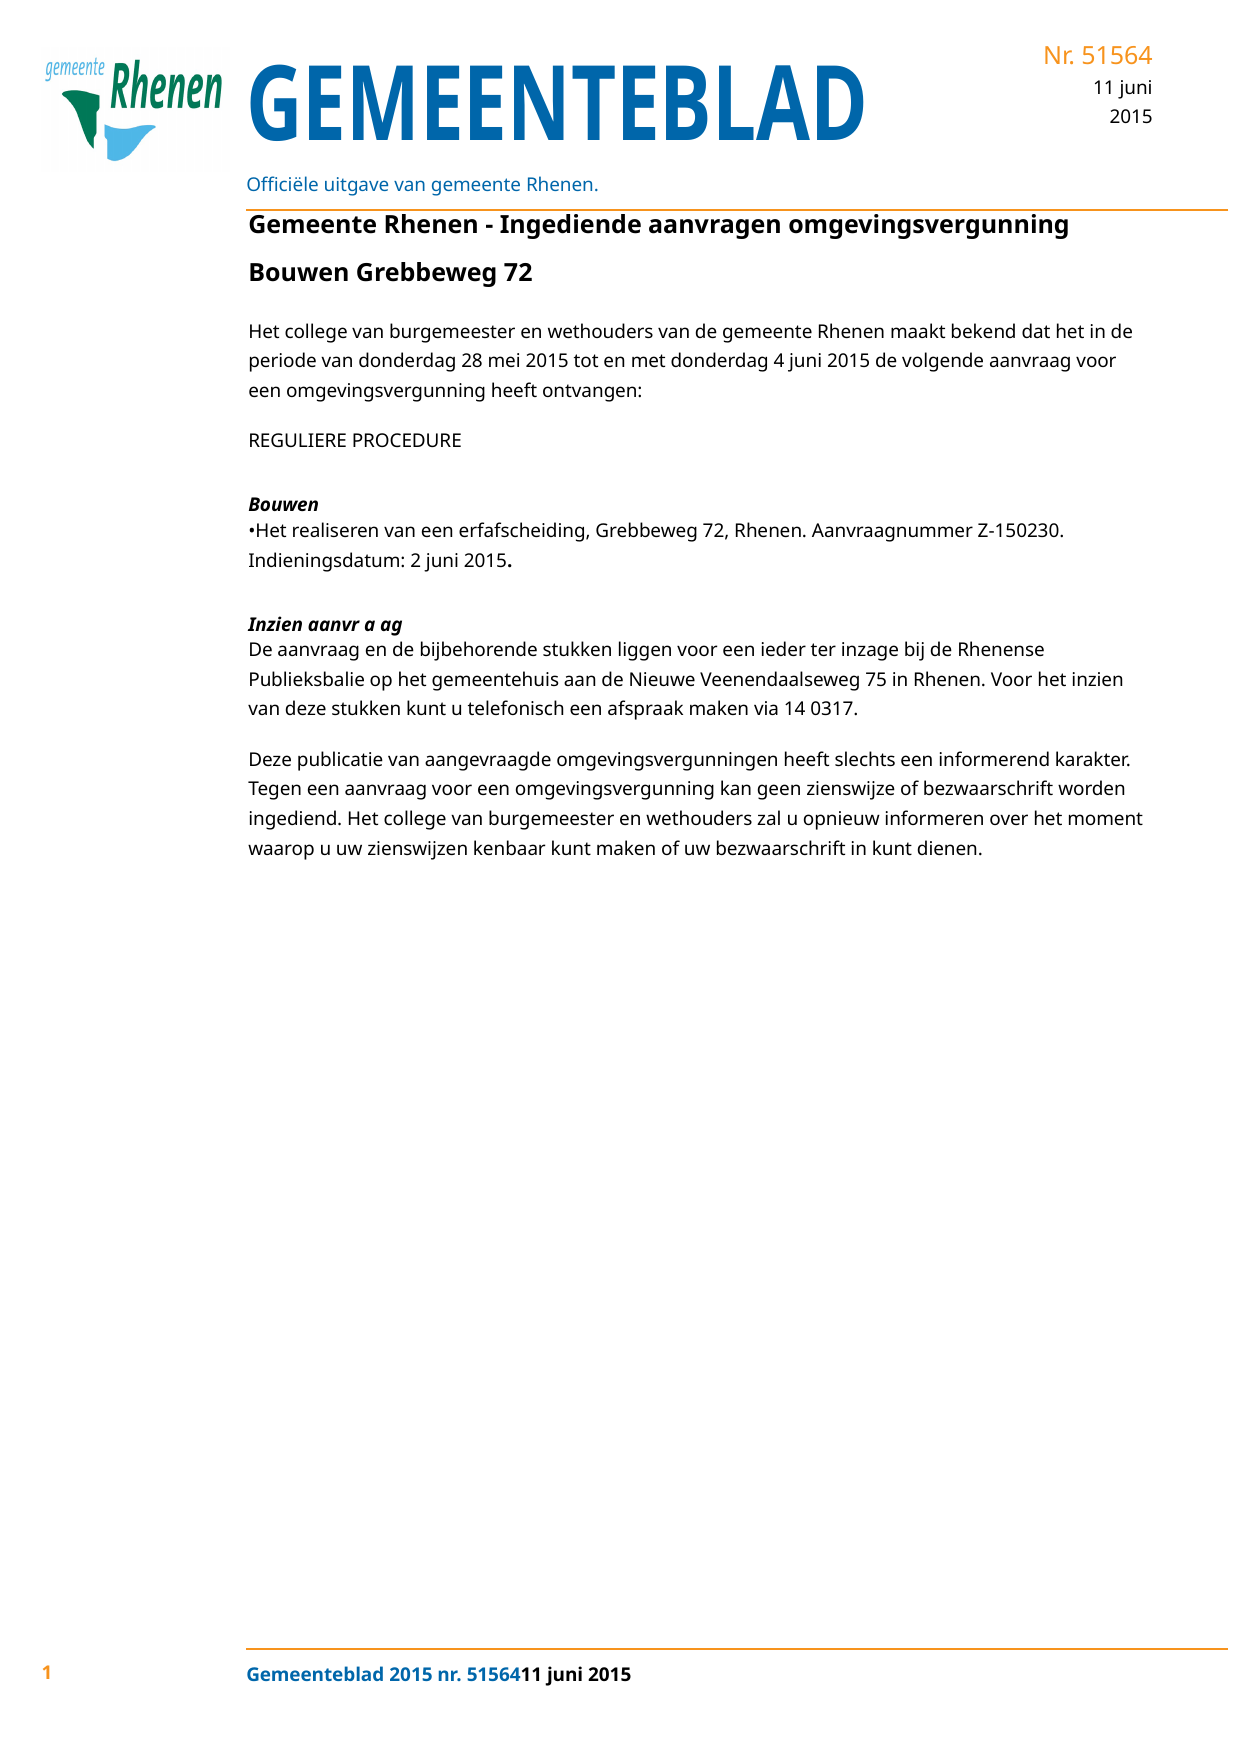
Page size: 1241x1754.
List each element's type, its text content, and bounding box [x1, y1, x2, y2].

text REGULIERE PROCEDURE [248, 427, 1152, 453]
text Deze publicatie van aangevraagde omgevingsvergunningen heeft slechts een informerend karakter. Tegen een aanvraag voor een omgevingsvergunning kan geen zienswijze of bezwaarschrift worden ingediend. Het college van burgemeester en wethouders zal u opnieuw informeren over het moment waarop u uw zienswijzen kenbaar kunt maken of uw bezwaarschrift in kunt dienen. [248, 746, 1152, 861]
text De aanvraag en de bijbehorende stukken liggen voor een ieder ter inzage bij de Rhenense Publieksbalie op het gemeentehuis aan de Nieuwe Veenendaalseweg 75 in Rhenen. Voor het inzien van deze stukken kunt u telefonisch een afspraak maken via 14 0317. [248, 636, 1152, 721]
text Bouwen [248, 491, 1152, 517]
text Gemeente Rhenen - Ingediende aanvragen omgevingsvergunning Bouwen Grebbeweg 72 [248, 211, 1152, 288]
text Inzien aanvr a ag [248, 611, 1152, 636]
text Het college van burgemeester en wethouders van de gemeente Rhenen maakt bekend dat het in de periode van donderdag 28 mei 2015 tot en met donderdag 4 juni 2015 de volgende aanvraag voor een omgevingsvergunning heeft ontvangen: [248, 318, 1152, 403]
text •Het realiseren van een erfafscheiding, Grebbeweg 72, Rhenen. Aanvraagnummer Z-150230. Indieningsdatum: 2 juni 2015. [248, 517, 1152, 572]
picture [41, 47, 231, 172]
